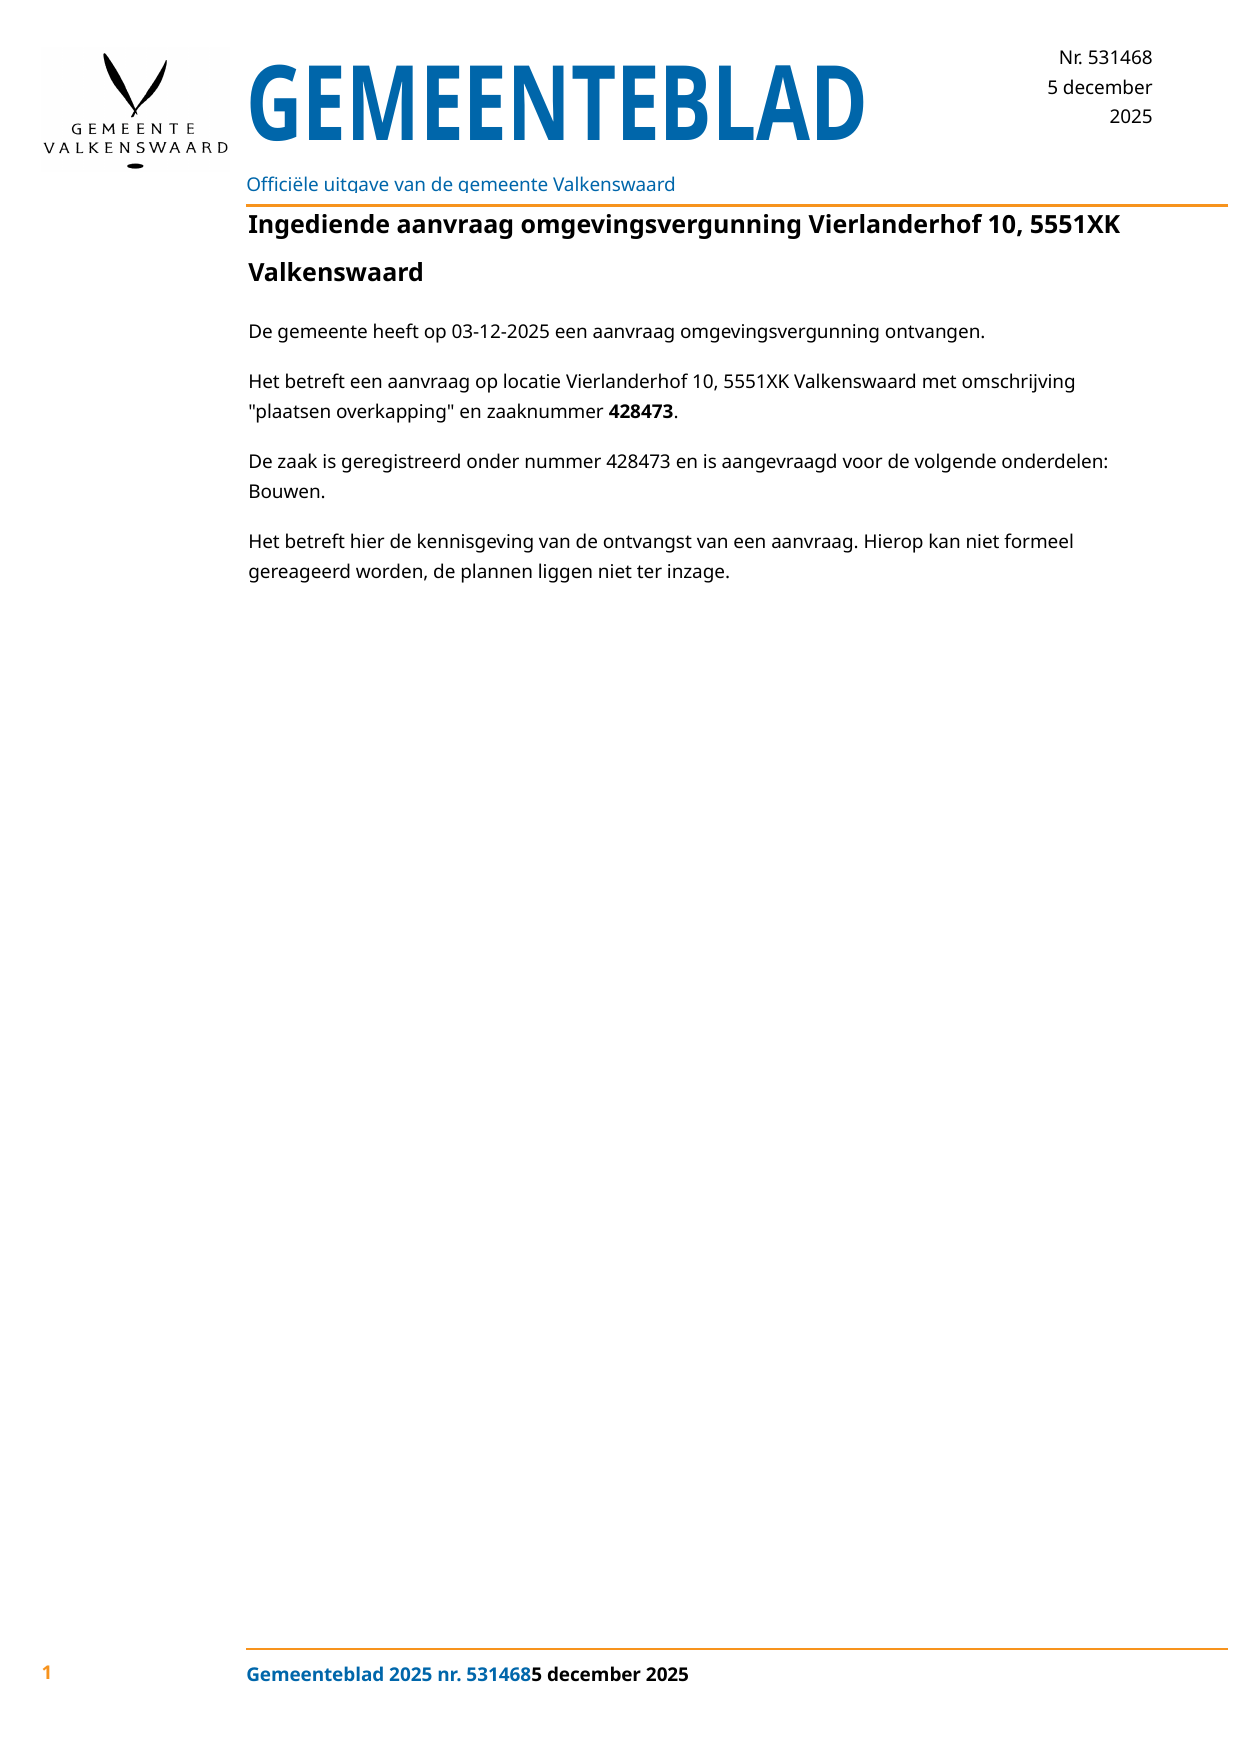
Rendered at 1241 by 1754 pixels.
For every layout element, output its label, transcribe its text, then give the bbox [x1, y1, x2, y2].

text De zaak is geregistreerd onder nummer 428473 en is aangevraagd voor de volgende onderdelen: Bouwen. [248, 448, 1152, 504]
text Ingediende aanvraag omgevingsvergunning Vierlanderhof 10, 5551XK Valkenswaard [248, 207, 1152, 288]
text Het betreft hier de kennisgeving van de ontvangst van een aanvraag. Hierop kan niet formeel gereageerd worden, de plannen liggen niet ter inzage. [248, 528, 1152, 584]
text Het betreft een aanvraag op locatie Vierlanderhof 10, 5551XK Valkenswaard met omschrijving "plaatsen overkapping" en zaaknummer 428473. [248, 368, 1152, 424]
text De gemeente heeft op 03-12-2025 een aanvraag omgevingsvergunning ontvangen. [248, 318, 1152, 344]
picture [41, 47, 231, 172]
